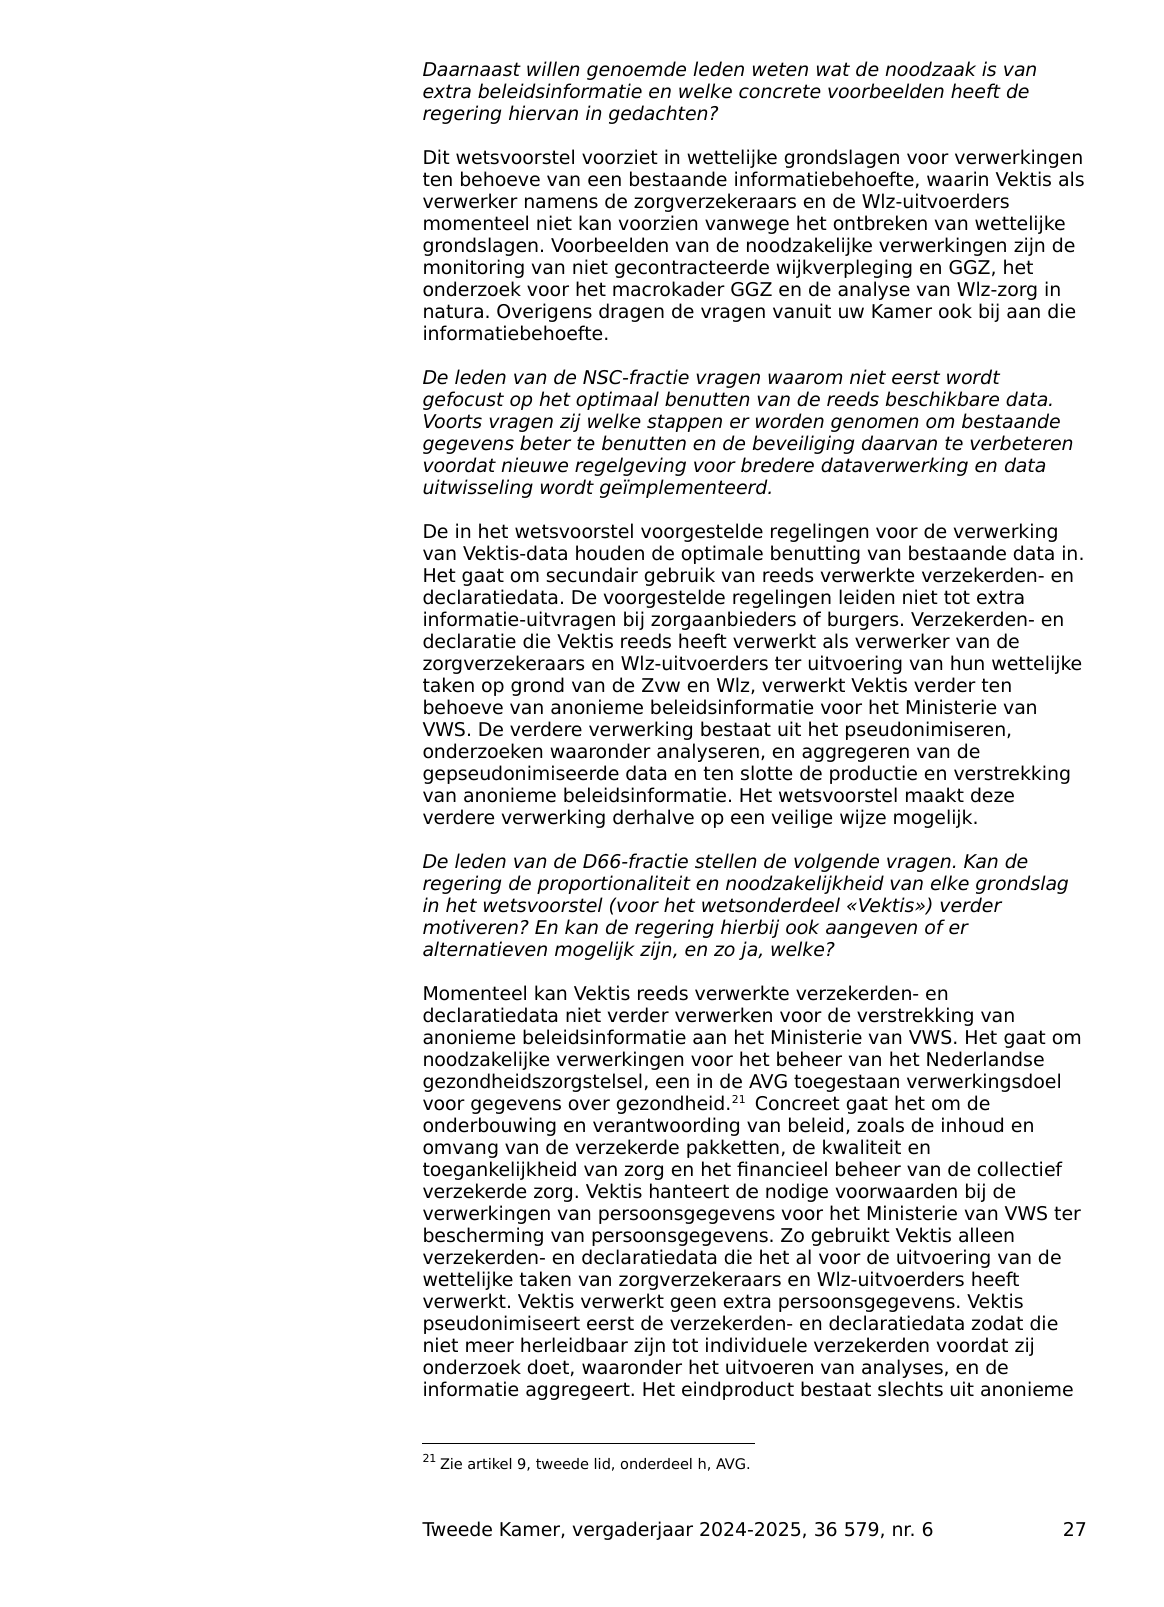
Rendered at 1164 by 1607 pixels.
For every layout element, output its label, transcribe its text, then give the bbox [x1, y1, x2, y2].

text Daarnaast willen genoemde leden weten wat de noodzaak is van extra beleidsinformatie en welke concrete voorbeelden heeft de regering hiervan in gedachten? [422, 59, 1087, 125]
text Dit wetsvoorstel voorziet in wettelijke grondslagen voor verwerkingen ten behoeve van een bestaande informatiebehoefte, waarin Vektis als verwerker namens de zorgverzekeraars en de Wlz-uitvoerders momenteel niet kan voorzien vanwege het ontbreken van wettelijke grondslagen. Voorbeelden van de noodzakelijke verwerkingen zijn de monitoring van niet gecontracteerde wijkverpleging en GGZ, het onderzoek voor het macrokader GGZ en de analyse van Wlz-zorg in natura. Overigens dragen de vragen vanuit uw Kamer ook bij aan die informatiebehoefte. [422, 147, 1087, 345]
text Momenteel kan Vektis reeds verwerkte verzekerden- en declaratiedata niet verder verwerken voor de verstrekking van anonieme beleidsinformatie aan het Ministerie van VWS. Het gaat om noodzakelijke verwerkingen voor het beheer van het Nederlandse gezondheidszorgstelsel, een in de AVG toegestaan verwerkingsdoel voor gegevens over gezondheid. Concreet gaat het om de onderbouwing en verantwoording van beleid, zoals de inhoud en omvang van de verzekerde pakketten, de kwaliteit en toegankelijkheid van zorg en het financieel beheer van de collectief verzekerde zorg. Vektis hanteert de nodige voorwaarden bij de verwerkingen van persoonsgegevens voor het Ministerie van VWS ter bescherming van persoonsgegevens. Zo gebruikt Vektis alleen verzekerden- en declaratiedata die het al voor de uitvoering van de wettelijke taken van zorgverzekeraars en Wlz-uitvoerders heeft verwerkt. Vektis verwerkt geen extra persoonsgegevens. Vektis pseudonimiseert eerst de verzekerden- en declaratiedata zodat die niet meer herleidbaar zijn tot individuele verzekerden voordat zij onderzoek doet, waaronder het uitvoeren van analyses, en de informatie aggregeert. Het eindproduct bestaat slechts uit anonieme [422, 983, 1087, 1401]
text Zie artikel 9, tweede lid, onderdeel h, AVG. [422, 1452, 1087, 1474]
text De leden van de NSC-fractie vragen waarom niet eerst wordt gefocust op het optimaal benutten van de reeds beschikbare data. Voorts vragen zij welke stappen er worden genomen om bestaande gegevens beter te benutten en de beveiliging daarvan te verbeteren voordat nieuwe regelgeving voor bredere dataverwerking en data uitwisseling wordt geïmplementeerd. [422, 367, 1087, 499]
text De leden van de D66-fractie stellen de volgende vragen. Kan de regering de proportionaliteit en noodzakelijkheid van elke grondslag in het wetsvoorstel (voor het wetsonderdeel «Vektis») verder motiveren? En kan de regering hierbij ook aangeven of er alternatieven mogelijk zijn, en zo ja, welke? [422, 851, 1087, 961]
text De in het wetsvoorstel voorgestelde regelingen voor de verwerking van Vektis-data houden de optimale benutting van bestaande data in. Het gaat om secundair gebruik van reeds verwerkte verzekerden- en declaratiedata. De voorgestelde regelingen leiden niet tot extra informatie-uitvragen bij zorgaanbieders of burgers. Verzekerden- en declaratie die Vektis reeds heeft verwerkt als verwerker van de zorgverzekeraars en Wlz-uitvoerders ter uitvoering van hun wettelijke taken op grond van de Zvw en Wlz, verwerkt Vektis verder ten behoeve van anonieme beleidsinformatie voor het Ministerie van VWS. De verdere verwerking bestaat uit het pseudonimiseren, onderzoeken waaronder analyseren, en aggregeren van de gepseudonimiseerde data en ten slotte de productie en verstrekking van anonieme beleidsinformatie. Het wetsvoorstel maakt deze verdere verwerking derhalve op een veilige wijze mogelijk. [422, 521, 1087, 829]
